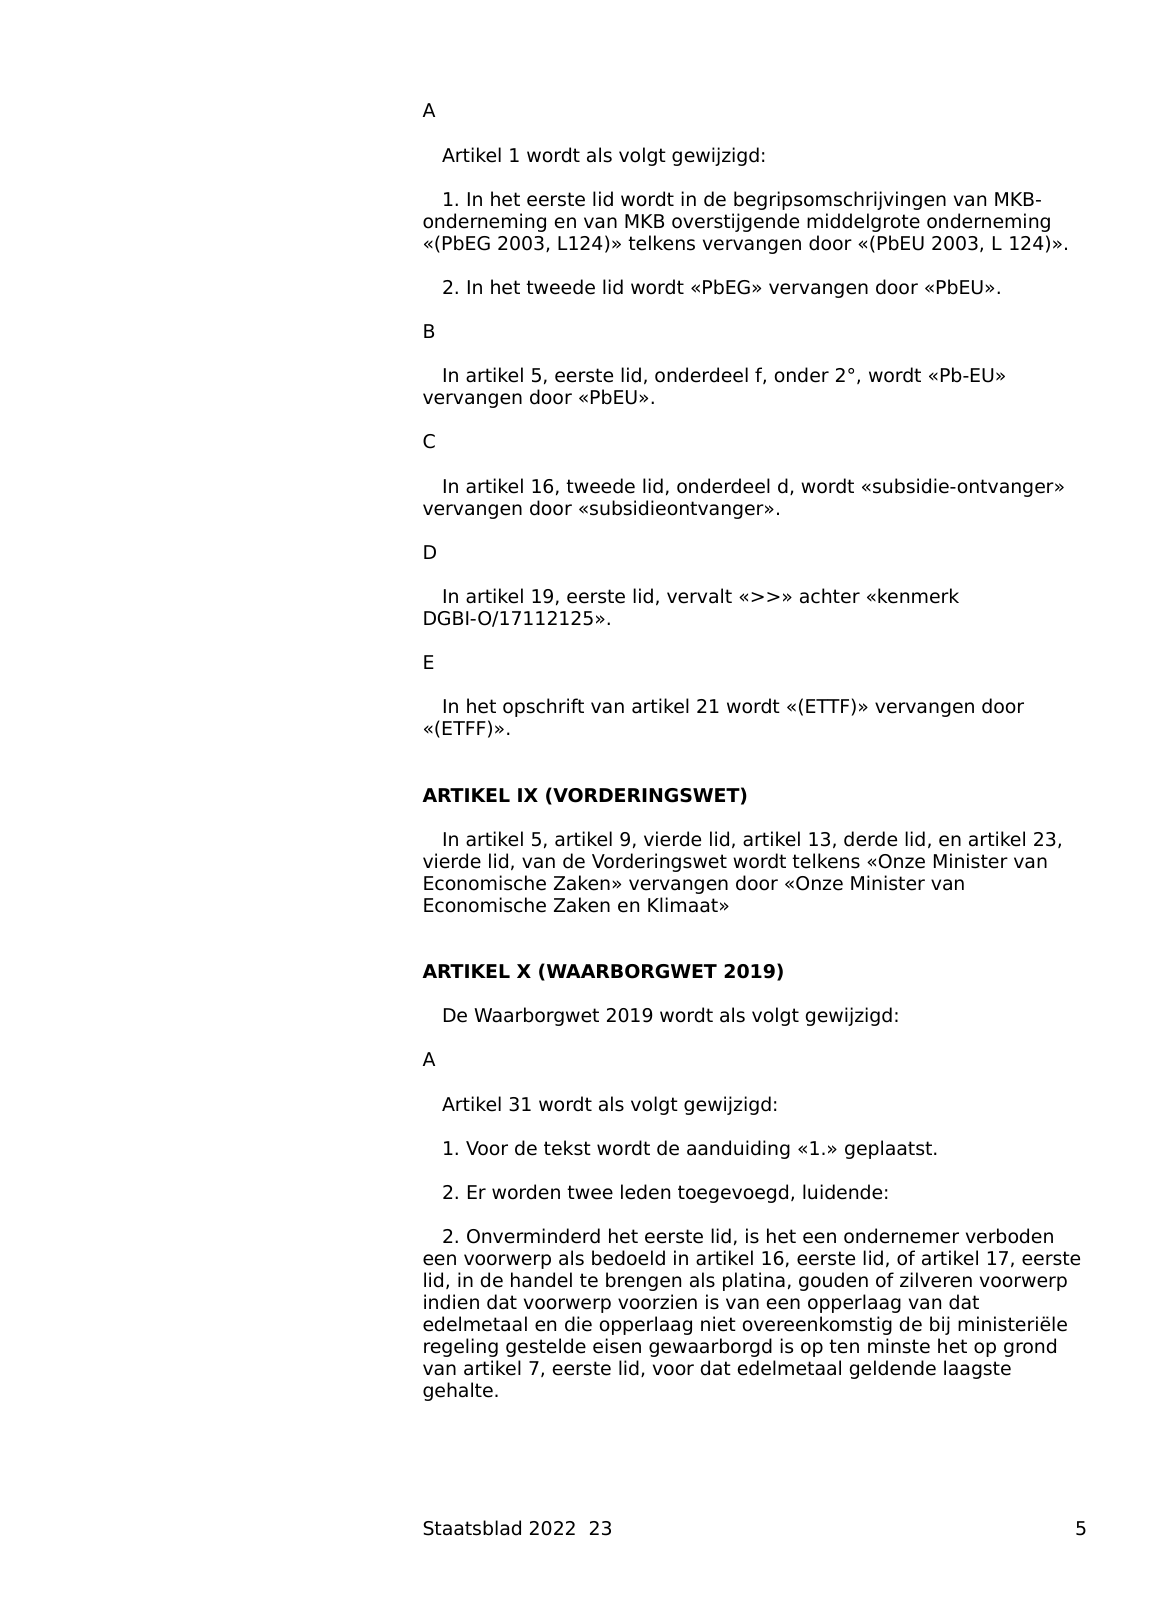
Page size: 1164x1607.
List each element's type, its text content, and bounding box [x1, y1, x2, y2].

text B [422, 321, 1087, 343]
text 1. In het eerste lid wordt in de begripsomschrijvingen van MKB-onderneming en van MKB overstijgende middelgrote onderneming «(PbEG 2003, L124)» telkens vervangen door «(PbEU 2003, L 124)». [422, 189, 1087, 255]
text In artikel 5, eerste lid, onderdeel f, onder 2°, wordt «Pb-EU» vervangen door «PbEU». [422, 365, 1087, 409]
text C [422, 431, 1087, 453]
text E [422, 652, 1087, 674]
subtitle ARTIKEL X (WAARBORGWET 2019) [422, 961, 1087, 983]
text In het opschrift van artikel 21 wordt «(ETTF)» vervangen door «(ETFF)». [422, 696, 1087, 740]
text 1. Voor de tekst wordt de aanduiding «1.» geplaatst. [422, 1138, 1087, 1159]
text Artikel 31 wordt als volgt gewijzigd: [422, 1093, 1087, 1115]
text A [422, 1049, 1087, 1071]
text De Waarborgwet 2019 wordt als volgt gewijzigd: [422, 1005, 1087, 1027]
text 2. In het tweede lid wordt «PbEG» vervangen door «PbEU». [422, 277, 1087, 299]
text 2. Er worden twee leden toegevoegd, luidende: [422, 1182, 1087, 1204]
text Artikel 1 wordt als volgt gewijzigd: [422, 144, 1087, 167]
text In artikel 19, eerste lid, vervalt «>>» achter «kenmerk DGBI-O/17112125». [422, 586, 1087, 630]
text A [422, 100, 1087, 122]
subtitle ARTIKEL IX (VORDERINGSWET) [422, 784, 1087, 806]
text In artikel 5, artikel 9, vierde lid, artikel 13, derde lid, en artikel 23, vierde lid, van de Vorderingswet wordt telkens «Onze Minister van Economische Zaken» vervangen door «Onze Minister van Economische Zaken en Klimaat» [422, 829, 1087, 917]
text D [422, 542, 1087, 564]
text In artikel 16, tweede lid, onderdeel d, wordt «subsidie-ontvanger» vervangen door «subsidieontvanger». [422, 476, 1087, 519]
text 2. Onverminderd het eerste lid, is het een ondernemer verboden een voorwerp als bedoeld in artikel 16, eerste lid, of artikel 17, eerste lid, in de handel te brengen als platina, gouden of zilveren voorwerp indien dat voorwerp voorzien is van een opperlaag van dat edelmetaal en die opperlaag niet overeenkomstig de bij ministeriële regeling gestelde eisen gewaarborgd is op ten minste het op grond van artikel 7, eerste lid, voor dat edelmetaal geldende laagste gehalte. [422, 1226, 1087, 1402]
